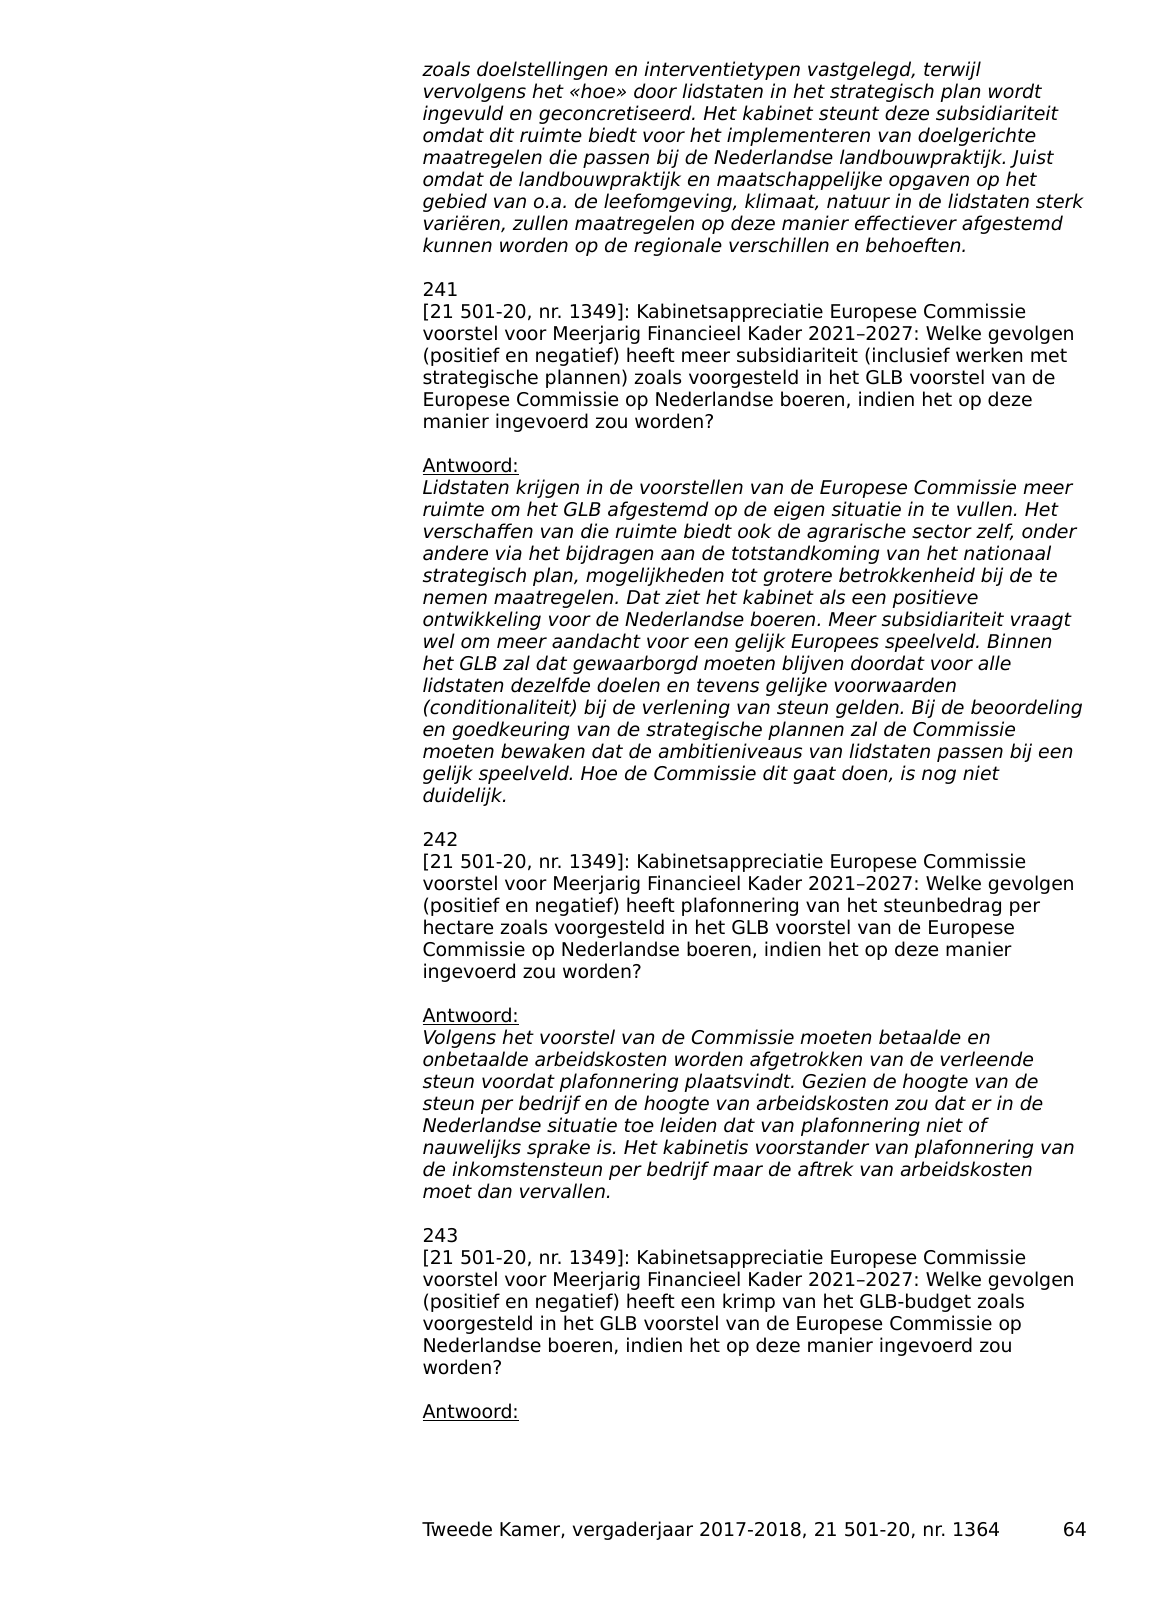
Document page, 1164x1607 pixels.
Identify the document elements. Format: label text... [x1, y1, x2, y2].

text [21 501-20, nr. 1349]: Kabinetsappreciatie Europese Commissie voorstel voor Meerjarig Financieel Kader 2021–2027: Welke gevolgen (positief en negatief) heeft plafonnering van het steunbedrag per hectare zoals voorgesteld in het GLB voorstel van de Europese Commissie op Nederlandse boeren, indien het op deze manier ingevoerd zou worden? [422, 851, 1087, 983]
text 241 [422, 279, 1087, 301]
text Antwoord: [422, 455, 1087, 477]
text Antwoord: [422, 1005, 1087, 1027]
text [21 501-20, nr. 1349]: Kabinetsappreciatie Europese Commissie voorstel voor Meerjarig Financieel Kader 2021–2027: Welke gevolgen (positief en negatief) heeft meer subsidiariteit (inclusief werken met strategische plannen) zoals voorgesteld in het GLB voorstel van de Europese Commissie op Nederlandse boeren, indien het op deze manier ingevoerd zou worden? [422, 301, 1087, 433]
text zoals doelstellingen en interventietypen vastgelegd, terwijl vervolgens het «hoe» door lidstaten in het strategisch plan wordt ingevuld en geconcretiseerd. Het kabinet steunt deze subsidiariteit omdat dit ruimte biedt voor het implementeren van doelgerichte maatregelen die passen bij de Nederlandse landbouwpraktijk. Juist omdat de landbouwpraktijk en maatschappelijke opgaven op het gebied van o.a. de leefomgeving, klimaat, natuur in de lidstaten sterk variëren, zullen maatregelen op deze manier effectiever afgestemd kunnen worden op de regionale verschillen en behoeften. [422, 59, 1087, 257]
text 243 [422, 1225, 1087, 1247]
text 242 [422, 829, 1087, 851]
text Volgens het voorstel van de Commissie moeten betaalde en onbetaalde arbeidskosten worden afgetrokken van de verleende steun voordat plafonnering plaatsvindt. Gezien de hoogte van de steun per bedrijf en de hoogte van arbeidskosten zou dat er in de Nederlandse situatie toe leiden dat van plafonnering niet of nauwelijks sprake is. Het kabinetis voorstander van plafonnering van de inkomstensteun per bedrijf maar de aftrek van arbeidskosten moet dan vervallen. [422, 1027, 1087, 1203]
text Lidstaten krijgen in de voorstellen van de Europese Commissie meer ruimte om het GLB afgestemd op de eigen situatie in te vullen. Het verschaffen van die ruimte biedt ook de agrarische sector zelf, onder andere via het bijdragen aan de totstandkoming van het nationaal strategisch plan, mogelijkheden tot grotere betrokkenheid bij de te nemen maatregelen. Dat ziet het kabinet als een positieve ontwikkeling voor de Nederlandse boeren. Meer subsidiariteit vraagt wel om meer aandacht voor een gelijk Europees speelveld. Binnen het GLB zal dat gewaarborgd moeten blijven doordat voor alle lidstaten dezelfde doelen en tevens gelijke voorwaarden (conditionaliteit) bij de verlening van steun gelden. Bij de beoordeling en goedkeuring van de strategische plannen zal de Commissie moeten bewaken dat de ambitieniveaus van lidstaten passen bij een gelijk speelveld. Hoe de Commissie dit gaat doen, is nog niet duidelijk. [422, 477, 1087, 807]
text Antwoord: [422, 1401, 1087, 1423]
text [21 501-20, nr. 1349]: Kabinetsappreciatie Europese Commissie voorstel voor Meerjarig Financieel Kader 2021–2027: Welke gevolgen (positief en negatief) heeft een krimp van het GLB-budget zoals voorgesteld in het GLB voorstel van de Europese Commissie op Nederlandse boeren, indien het op deze manier ingevoerd zou worden? [422, 1247, 1087, 1379]
